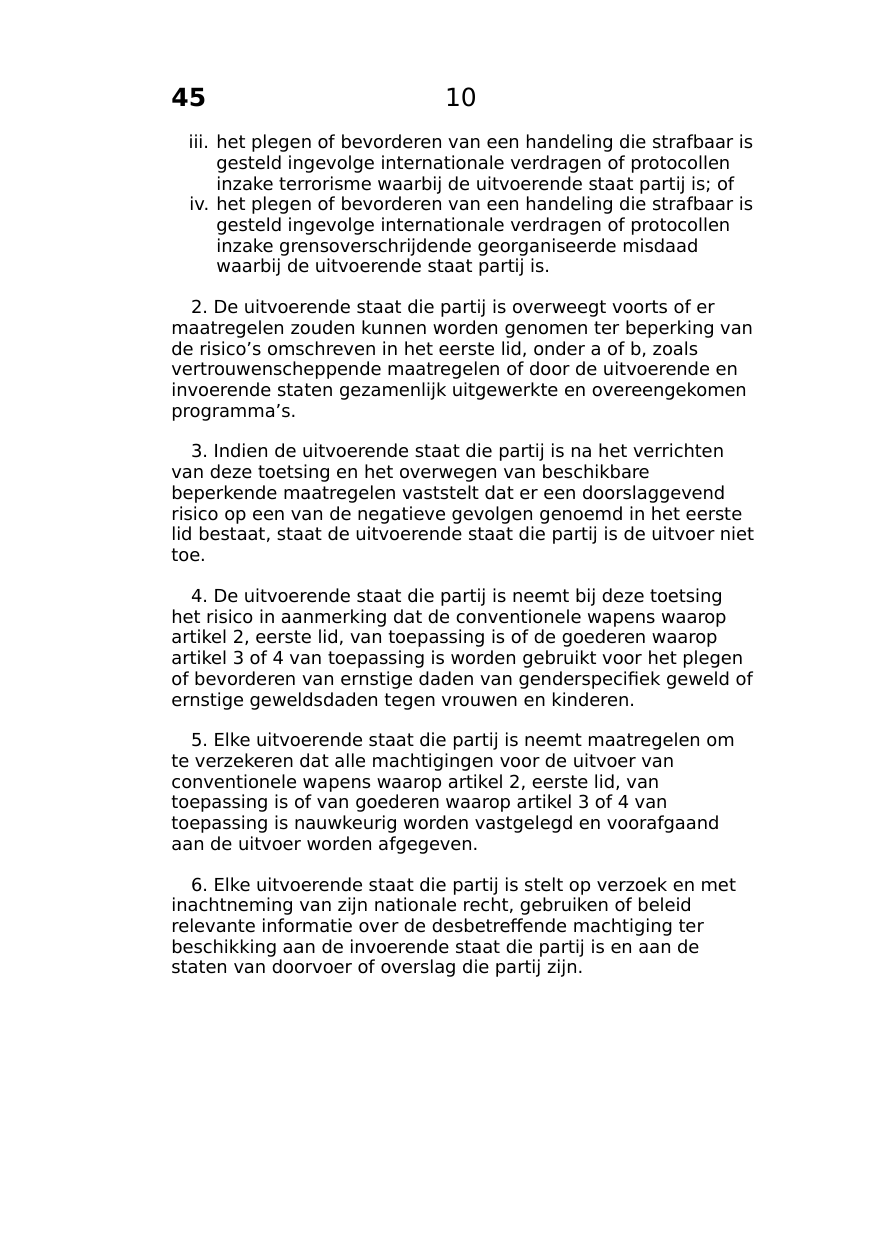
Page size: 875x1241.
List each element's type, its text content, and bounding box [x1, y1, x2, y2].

text 4. De uitvoerende staat die partij is neemt bij deze toetsing het risico in aanmerking dat de conventionele wapens waarop artikel 2, eerste lid, van toepassing is of de goederen waarop artikel 3 of 4 van toepassing is worden gebruikt voor het plegen of bevorderen van ernstige daden van genderspecifiek geweld of ernstige geweldsdaden tegen vrouwen en kinderen. [171, 586, 756, 710]
text iii. het plegen of bevorderen van een handeling die strafbaar is gesteld ingevolge internationale verdragen of protocollen inzake terrorisme waarbij de uitvoerende staat partij is; of [171, 132, 756, 194]
text 6. Elke uitvoerende staat die partij is stelt op verzoek en met inachtneming van zijn nationale recht, gebruiken of beleid relevante informatie over de desbetreffende machtiging ter beschikking aan de invoerende staat die partij is en aan de staten van doorvoer of overslag die partij zijn. [171, 874, 756, 978]
text 5. Elke uitvoerende staat die partij is neemt maatregelen om te verzekeren dat alle machtigingen voor de uitvoer van conventionele wapens waarop artikel 2, eerste lid, van toepassing is of van goederen waarop artikel 3 of 4 van toepassing is nauwkeurig worden vastgelegd en voorafgaand aan de uitvoer worden afgegeven. [171, 730, 756, 854]
text 2. De uitvoerende staat die partij is overweegt voorts of er maatregelen zouden kunnen worden genomen ter beperking van de risico’s omschreven in het eerste lid, onder a of b, zoals vertrouwenscheppende maatregelen of door de uitvoerende en invoerende staten gezamenlijk uitgewerkte en overeengekomen programma’s. [171, 297, 756, 421]
text iv. het plegen of bevorderen van een handeling die strafbaar is gesteld ingevolge internationale verdragen of protocollen inzake grensoverschrijdende georganiseerde misdaad waarbij de uitvoerende staat partij is. [171, 194, 756, 277]
text 3. Indien de uitvoerende staat die partij is na het verrichten van deze toetsing en het overwegen van beschikbare beperkende maatregelen vaststelt dat er een doorslaggevend risico op een van de negatieve gevolgen genoemd in het eerste lid bestaat, staat de uitvoerende staat die partij is de uitvoer niet toe. [171, 441, 756, 566]
